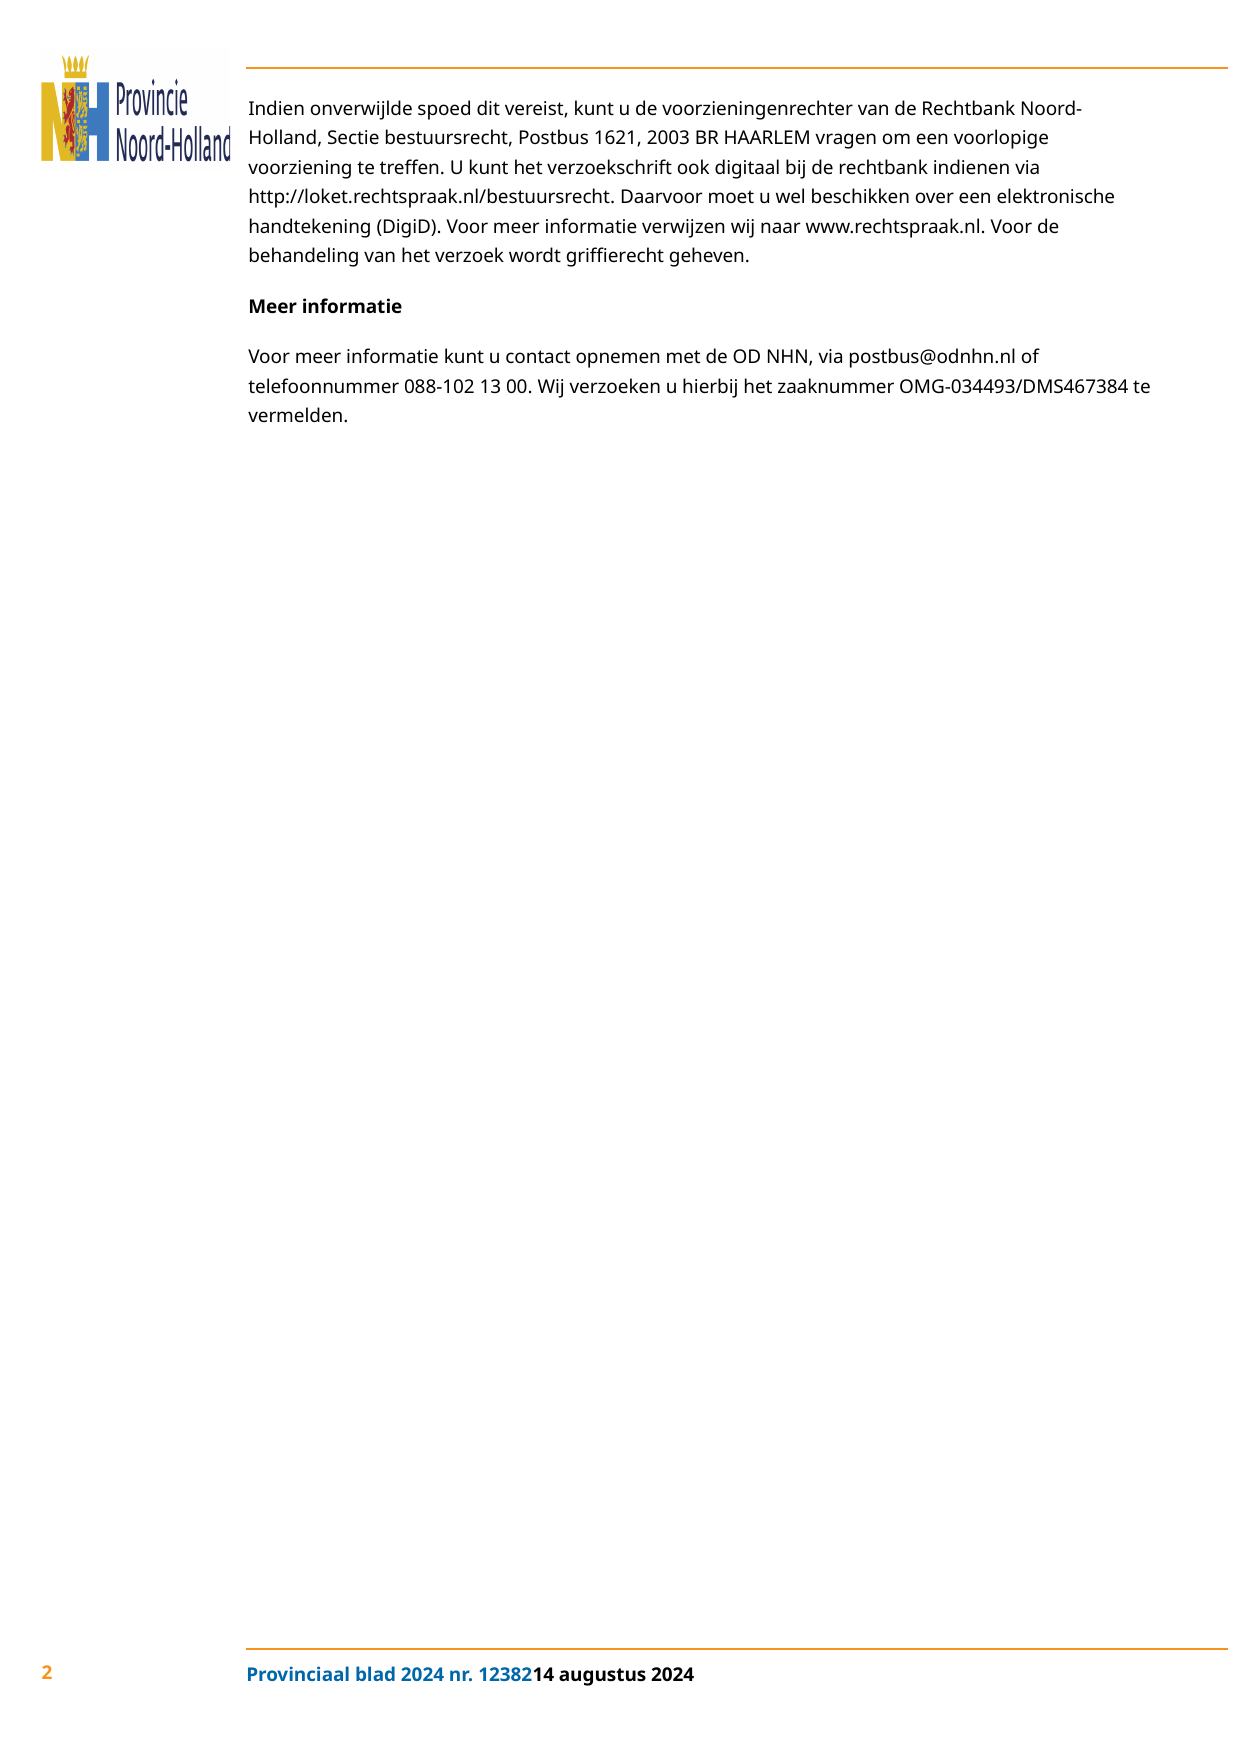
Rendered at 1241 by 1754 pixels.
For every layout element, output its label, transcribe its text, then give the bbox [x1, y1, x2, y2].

text Meer informatie [248, 293, 1152, 319]
text Voor meer informatie kunt u contact opnemen met de OD NHN, via postbus@odnhn.nl of telefoonnummer 088-102 13 00. Wij verzoeken u hierbij het zaaknummer OMG-034493/DMS467384 te vermelden. [248, 343, 1152, 428]
picture [41, 47, 231, 172]
text Indien onverwijlde spoed dit vereist, kunt u de voorzieningenrechter van de Rechtbank Noord-Holland, Sectie bestuursrecht, Postbus 1621, 2003 BR HAARLEM vragen om een voorlopige voorziening te treffen. U kunt het verzoekschrift ook digitaal bij de rechtbank indienen via http://loket.rechtspraak.nl/bestuursrecht. Daarvoor moet u wel beschikken over een elektronische handtekening (DigiD). Voor meer informatie verwijzen wij naar www.rechtspraak.nl. Voor de behandeling van het verzoek wordt griffierecht geheven. [248, 95, 1152, 268]
